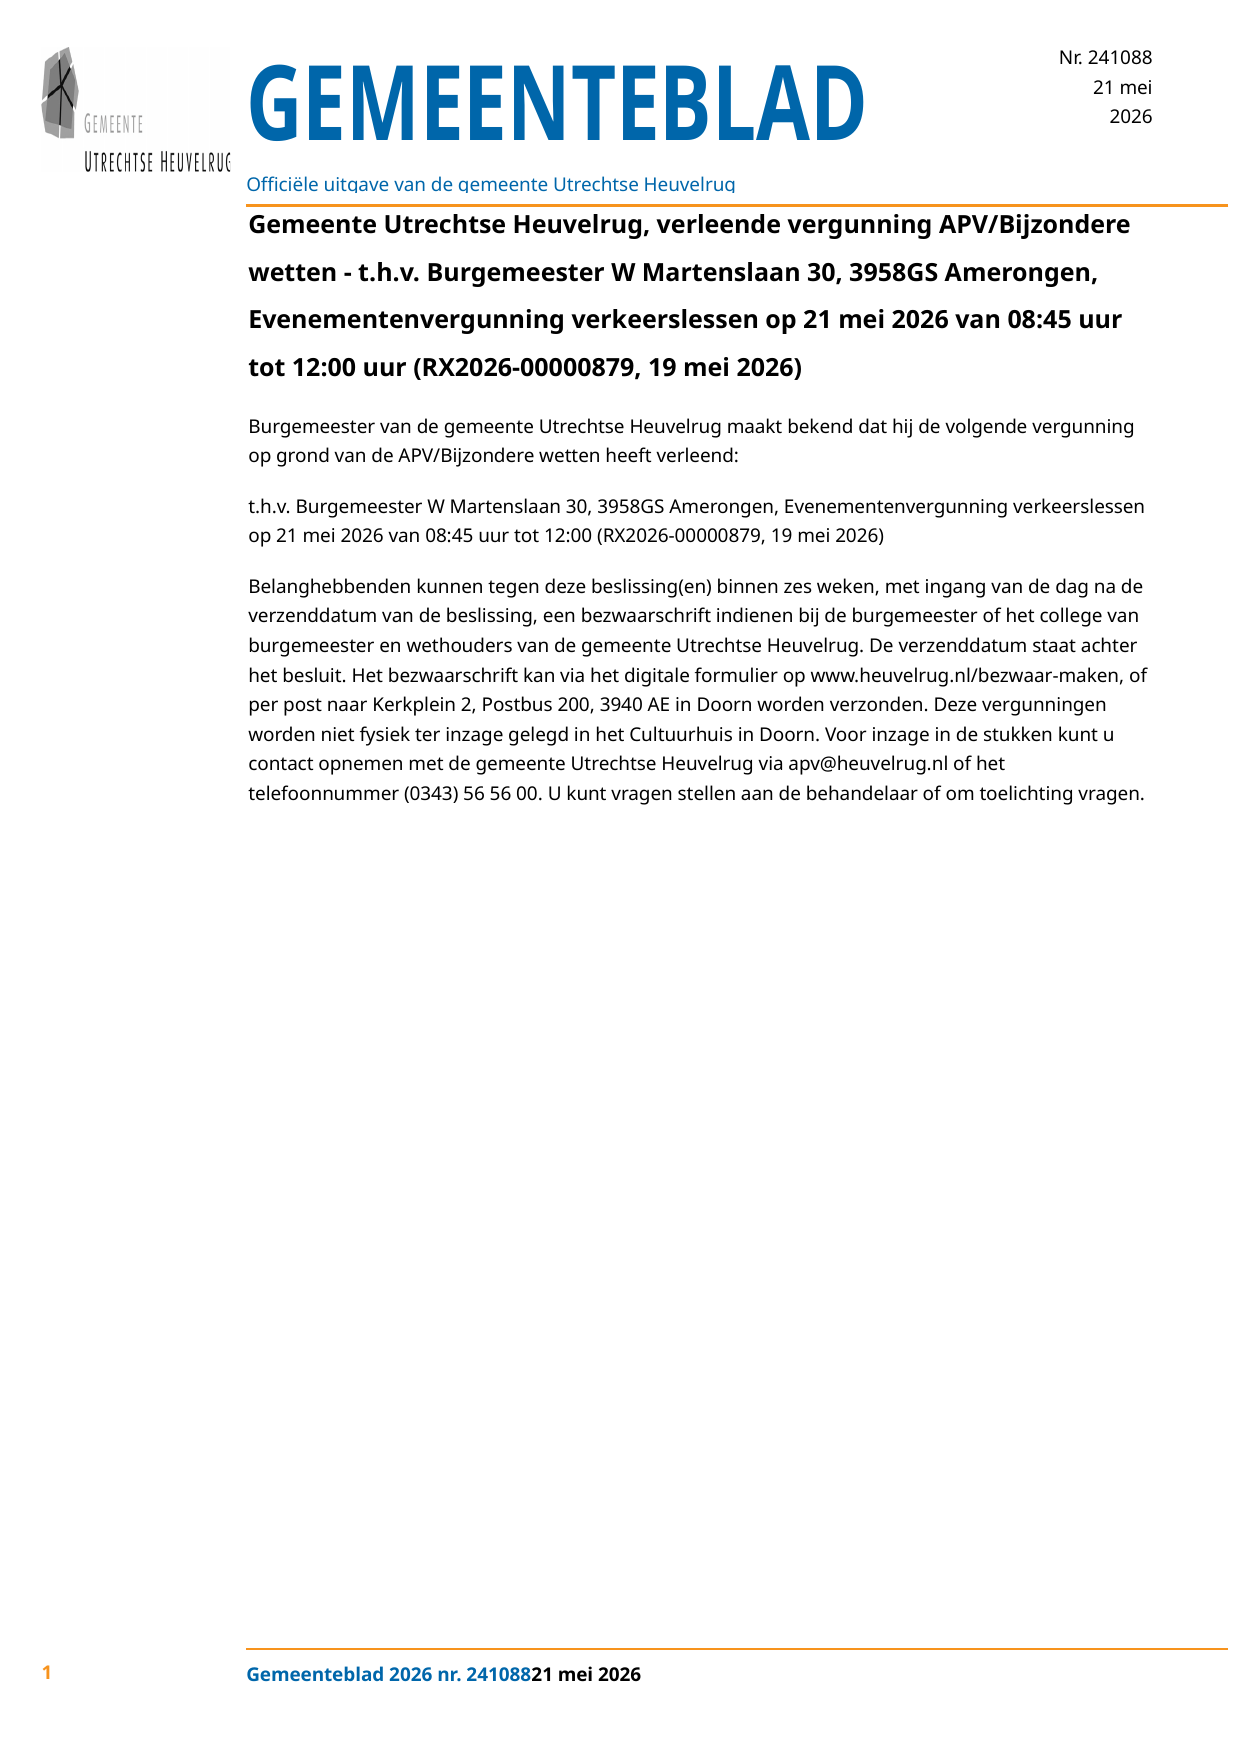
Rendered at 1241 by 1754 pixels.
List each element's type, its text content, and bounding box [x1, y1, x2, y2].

text Belanghebbenden kunnen tegen deze beslissing(en) binnen zes weken, met ingang van de dag na de verzenddatum van de beslissing, een bezwaarschrift indienen bij de burgemeester of het college van burgemeester en wethouders van de gemeente Utrechtse Heuvelrug. De verzenddatum staat achter het besluit. Het bezwaarschrift kan via het digitale formulier op www.heuvelrug.nl/bezwaar-maken, of per post naar Kerkplein 2, Postbus 200, 3940 AE in Doorn worden verzonden. Deze vergunningen worden niet fysiek ter inzage gelegd in het Cultuurhuis in Doorn. Voor inzage in de stukken kunt u contact opnemen met de gemeente Utrechtse Heuvelrug via apv@heuvelrug.nl of het telefoonnummer (0343) 56 56 00. U kunt vragen stellen aan de behandelaar of om toelichting vragen. [248, 573, 1152, 806]
text Gemeente Utrechtse Heuvelrug, verleende vergunning APV/Bijzondere wetten - t.h.v. Burgemeester W Martenslaan 30, 3958GS Amerongen, Evenementenvergunning verkeerslessen op 21 mei 2026 van 08:45 uur tot 12:00 uur (RX2026-00000879, 19 mei 2026) [248, 207, 1152, 384]
picture [41, 47, 231, 172]
text t.h.v. Burgemeester W Martenslaan 30, 3958GS Amerongen, Evenementenvergunning verkeerslessen op 21 mei 2026 van 08:45 uur tot 12:00 (RX2026-00000879, 19 mei 2026) [248, 493, 1152, 548]
text Burgemeester van de gemeente Utrechtse Heuvelrug maakt bekend dat hij de volgende vergunning op grond van de APV/Bijzondere wetten heeft verleend: [248, 413, 1152, 468]
